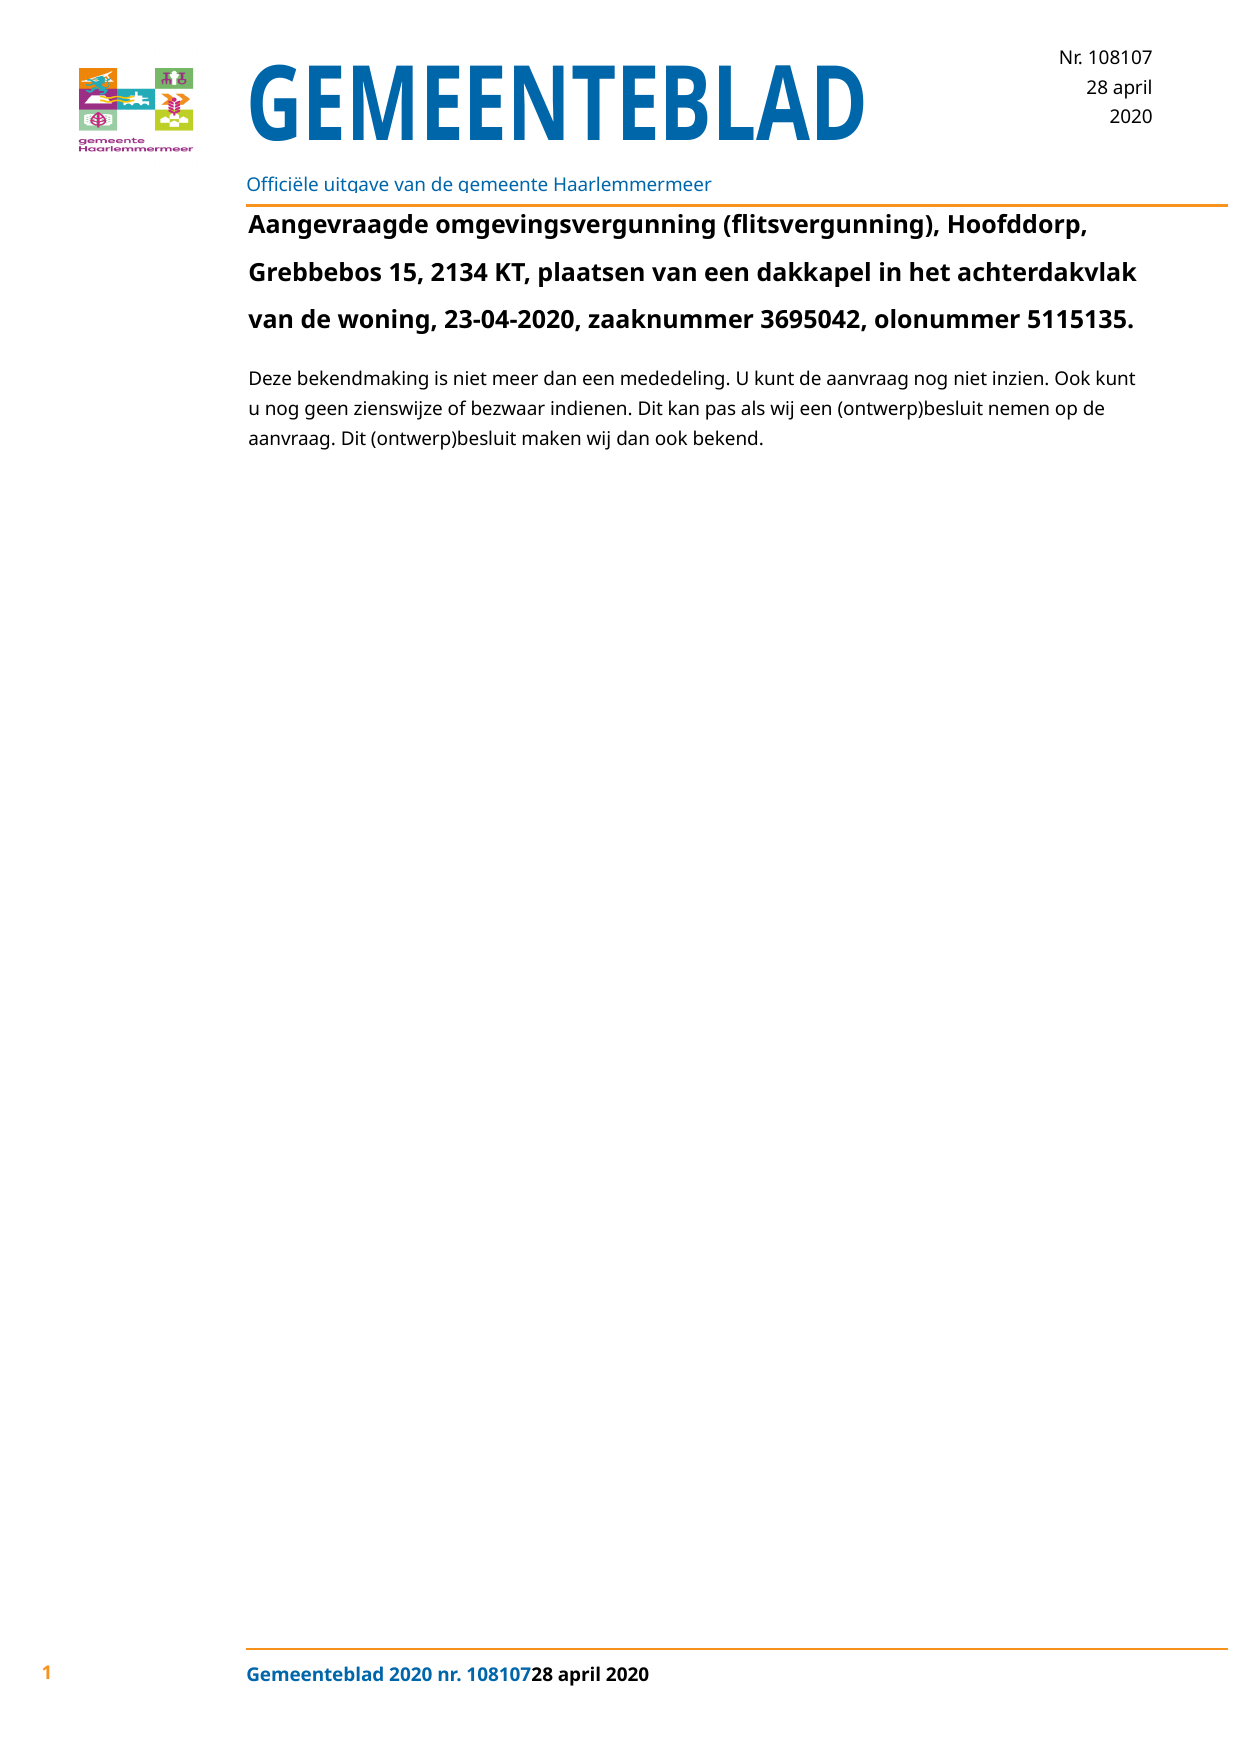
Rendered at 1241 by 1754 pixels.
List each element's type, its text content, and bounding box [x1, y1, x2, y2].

text Aangevraagde omgevingsvergunning (flitsvergunning), Hoofddorp, Grebbebos 15, 2134 KT, plaatsen van een dakkapel in het achterdakvlak van de woning, 23-04-2020, zaaknummer 3695042, olonummer 5115135. [248, 207, 1152, 336]
text Deze bekendmaking is niet meer dan een mededeling. U kunt de aanvraag nog niet inzien. Ook kunt u nog geen zienswijze of bezwaar indienen. Dit kan pas als wij een (ontwerp)besluit nemen op de aanvraag. Dit (ontwerp)besluit maken wij dan ook bekend. [248, 366, 1152, 450]
picture [41, 47, 231, 172]
